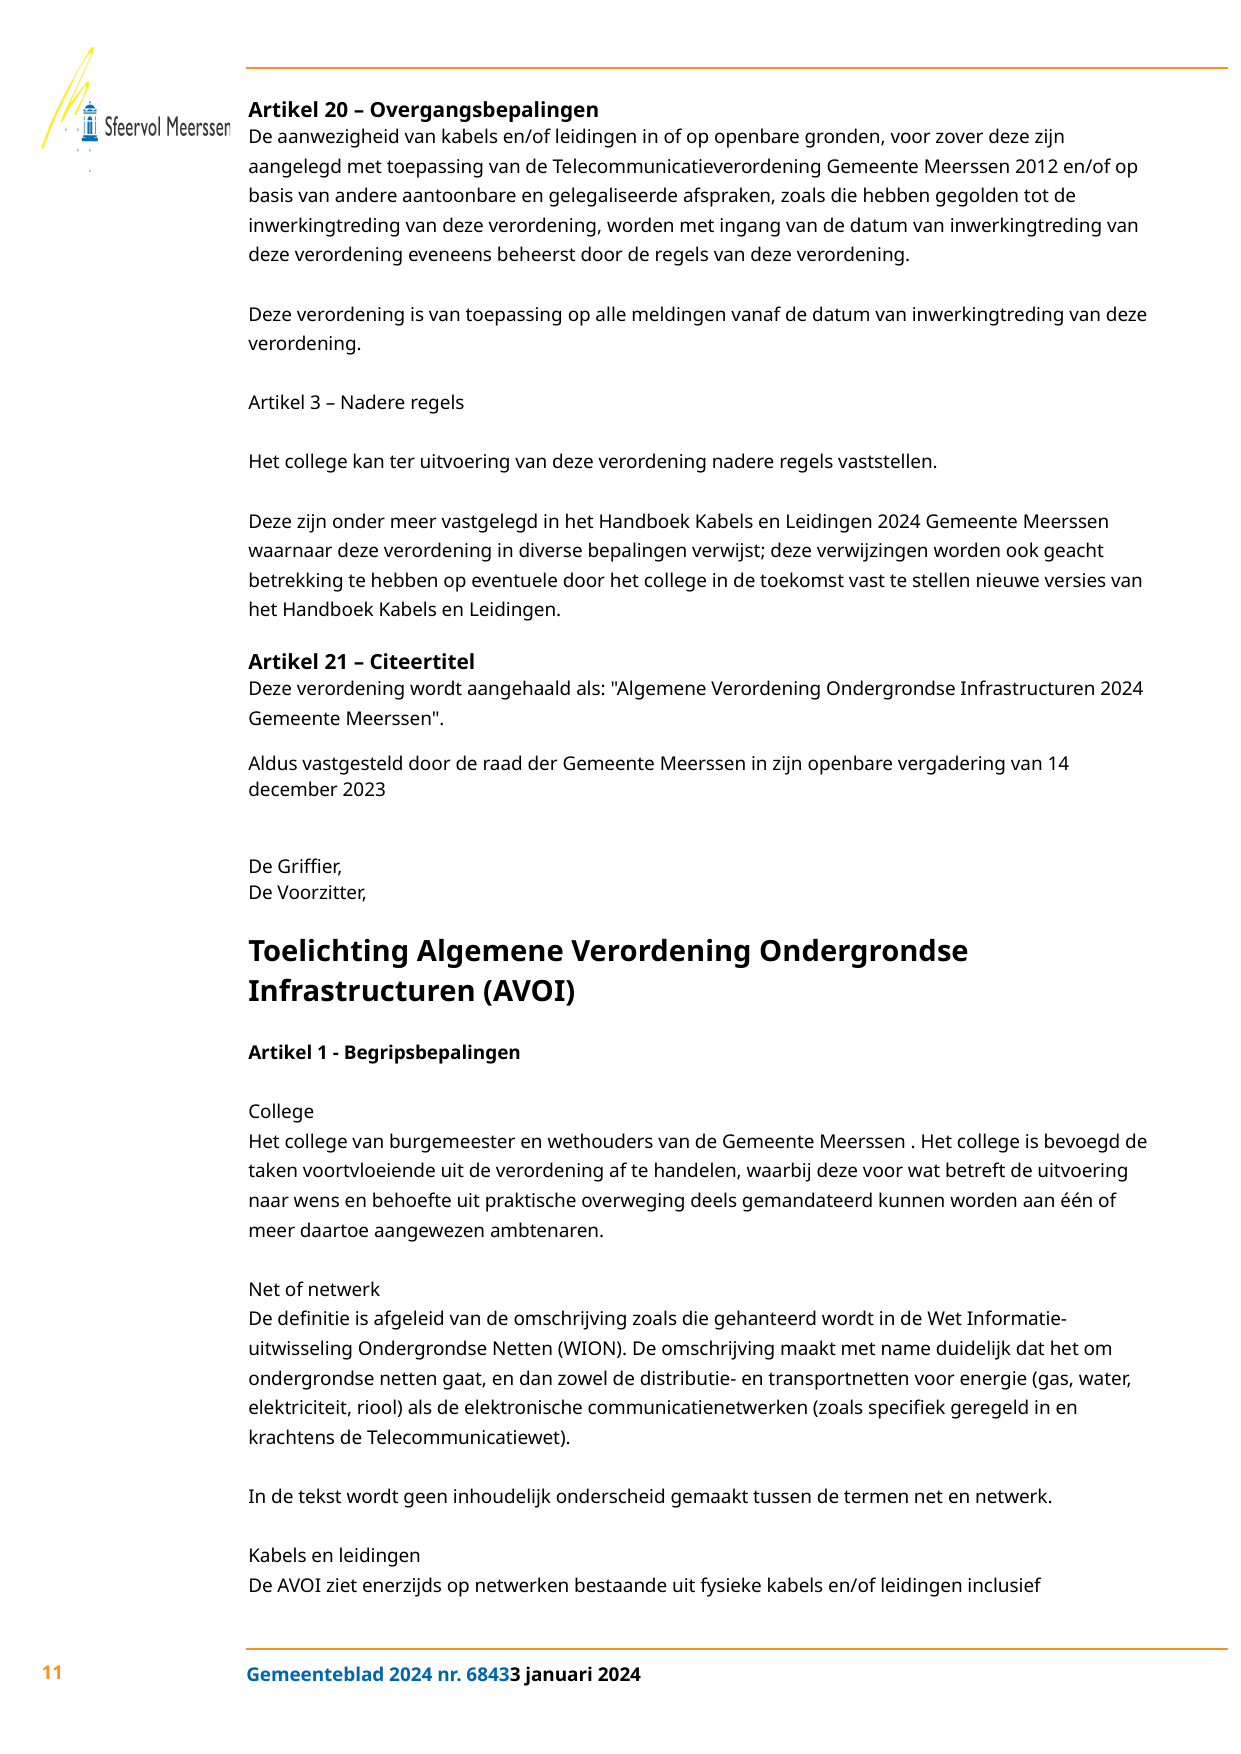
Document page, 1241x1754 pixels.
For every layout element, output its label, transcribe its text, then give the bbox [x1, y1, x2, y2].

text Artikel 1 - Begripsbepalingen [248, 1039, 1152, 1065]
text Artikel 3 – Nadere regels [248, 389, 1152, 415]
text Het college van burgemeester en wethouders van de Gemeente Meerssen . Het college is bevoegd de taken voortvloeiende uit de verordening af te handelen, waarbij deze voor wat betreft de uitvoering naar wens en behoefte uit praktische overweging deels gemandateerd kunnen worden aan één of meer daartoe aangewezen ambtenaren. [248, 1128, 1152, 1242]
text Kabels en leidingen [248, 1542, 1152, 1568]
text De Griffier, [248, 853, 1152, 879]
text De aanwezigheid van kabels en/of leidingen in of op openbare gronden, voor zover deze zijn aangelegd met toepassing van de Telecommunicatieverordening Gemeente Meerssen 2012 en/of op basis van andere aantoonbare en gelegaliseerde afspraken, zoals die hebben gegolden tot de inwerkingtreding van deze verordening, worden met ingang van de datum van inwerkingtreding van deze verordening eveneens beheerst door de regels van deze verordening. [248, 123, 1152, 267]
text De Voorzitter, [248, 879, 1152, 905]
text College [248, 1098, 1152, 1124]
text In de tekst wordt geen inhoudelijk onderscheid gemaakt tussen de termen net en netwerk. [248, 1483, 1152, 1509]
text De definitie is afgeleid van de omschrijving zoals die gehanteerd wordt in de Wet Informatie- uitwisseling Ondergrondse Netten (WION). De omschrijving maakt met name duidelijk dat het om ondergrondse netten gaat, en dan zowel de distributie- en transportnetten voor energie (gas, water, elektriciteit, riool) als de elektronische communicatienetwerken (zoals specifiek geregeld in en krachtens de Telecommunicatiewet). [248, 1306, 1152, 1449]
text Deze verordening is van toepassing op alle meldingen vanaf de datum van inwerkingtreding van deze verordening. [248, 301, 1152, 356]
text Net of netwerk [248, 1276, 1152, 1302]
text Artikel 20 – Overgangsbepalingen [248, 95, 1152, 123]
picture [41, 47, 231, 172]
text Toelichting Algemene Verordening Ondergrondse Infrastructuren (AVOI) [248, 931, 1152, 1010]
text De AVOI ziet enerzijds op netwerken bestaande uit fysieke kabels en/of leidingen inclusief [248, 1572, 1152, 1597]
text Deze verordening wordt aangehaald als: "Algemene Verordening Ondergrondse Infrastructuren 2024 Gemeente Meerssen". [248, 675, 1152, 731]
text Aldus vastgesteld door de raad der Gemeente Meerssen in zijn openbare vergadering van 14 december 2023 [248, 751, 1152, 802]
text Deze zijn onder meer vastgelegd in het Handboek Kabels en Leidingen 2024 Gemeente Meerssen waarnaar deze verordening in diverse bepalingen verwijst; deze verwijzingen worden ook geacht betrekking te hebben op eventuele door het college in de toekomst vast te stellen nieuwe versies van het Handboek Kabels en Leidingen. [248, 508, 1152, 622]
text Het college kan ter uitvoering van deze verordening nadere regels vaststellen. [248, 449, 1152, 474]
text Artikel 21 – Citeertitel [248, 647, 1152, 675]
